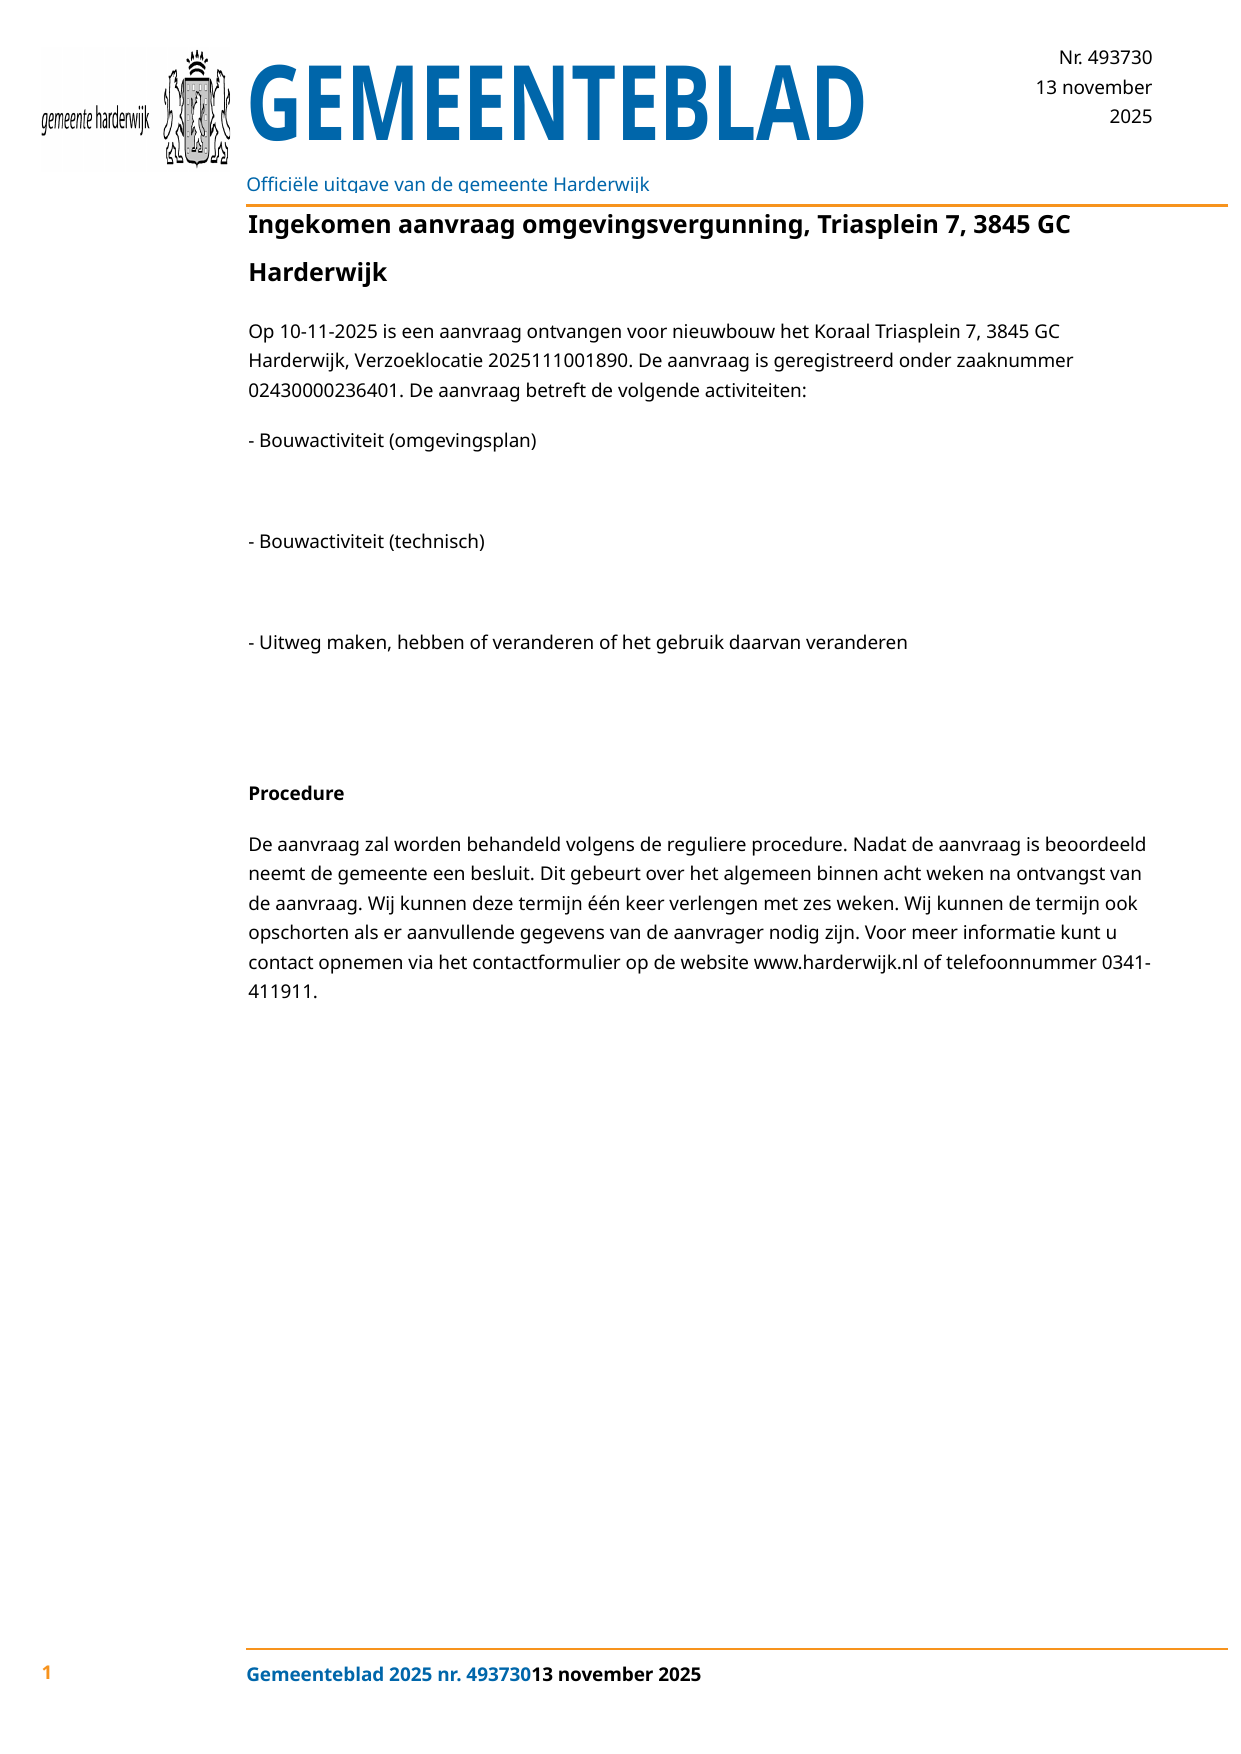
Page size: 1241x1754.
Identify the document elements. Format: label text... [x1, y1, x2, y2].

picture [41, 47, 231, 172]
text - Bouwactiviteit (omgevingsplan) [248, 427, 1152, 453]
text Procedure [248, 780, 1152, 806]
text De aanvraag zal worden behandeld volgens de reguliere procedure. Nadat de aanvraag is beoordeeld neemt de gemeente een besluit. Dit gebeurt over het algemeen binnen acht weken na ontvangst van de aanvraag. Wij kunnen deze termijn één keer verlengen met zes weken. Wij kunnen de termijn ook opschorten als er aanvullende gegevens van de aanvrager nodig zijn. Voor meer informatie kunt u contact opnemen via het contactformulier op de website www.harderwijk.nl of telefoonnummer 0341-411911. [248, 831, 1152, 1004]
text - Bouwactiviteit (technisch) [248, 528, 1152, 554]
text Ingekomen aanvraag omgevingsvergunning, Triasplein 7, 3845 GC Harderwijk [248, 207, 1152, 288]
text - Uitweg maken, hebben of veranderen of het gebruik daarvan veranderen [248, 629, 1152, 655]
text Op 10-11-2025 is een aanvraag ontvangen voor nieuwbouw het Koraal Triasplein 7, 3845 GC Harderwijk, Verzoeklocatie 2025111001890. De aanvraag is geregistreerd onder zaaknummer 02430000236401. De aanvraag betreft de volgende activiteiten: [248, 318, 1152, 403]
